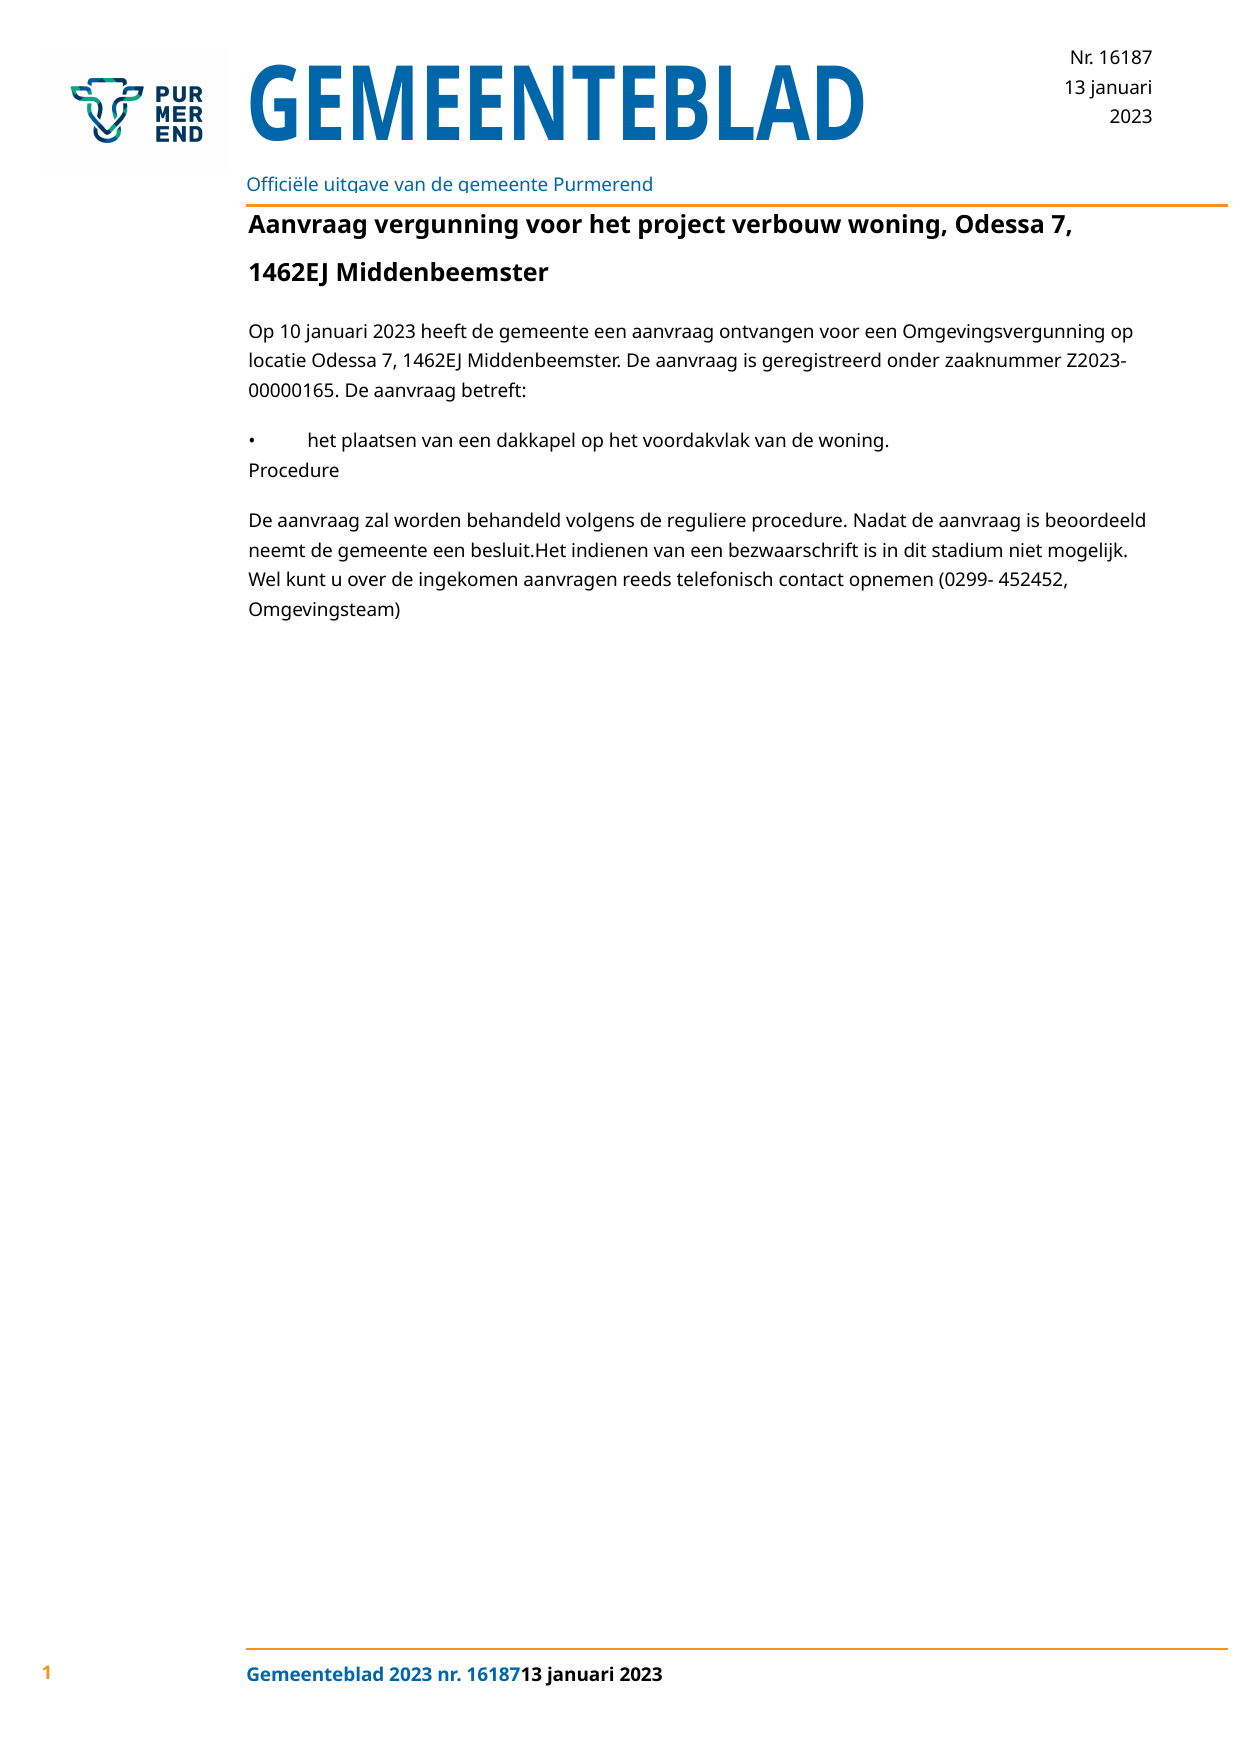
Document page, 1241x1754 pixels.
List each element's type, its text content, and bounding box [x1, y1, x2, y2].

text Op 10 januari 2023 heeft de gemeente een aanvraag ontvangen voor een Omgevingsvergunning op locatie Odessa 7, 1462EJ Middenbeemster. De aanvraag is geregistreerd onder zaaknummer Z2023-00000165. De aanvraag betreft: [248, 318, 1152, 403]
text Procedure [248, 457, 1152, 483]
text Aanvraag vergunning voor het project verbouw woning, Odessa 7, 1462EJ Middenbeemster [248, 207, 1152, 288]
picture [41, 47, 231, 172]
list het plaatsen van een dakkapel op het voordakvlak van de woning. [248, 427, 1152, 453]
text De aanvraag zal worden behandeld volgens de reguliere procedure. Nadat de aanvraag is beoordeeld neemt de gemeente een besluit.Het indienen van een bezwaarschrift is in dit stadium niet mogelijk. Wel kunt u over de ingekomen aanvragen reeds telefonisch contact opnemen (0299- 452452, Omgevingsteam) [248, 507, 1152, 622]
